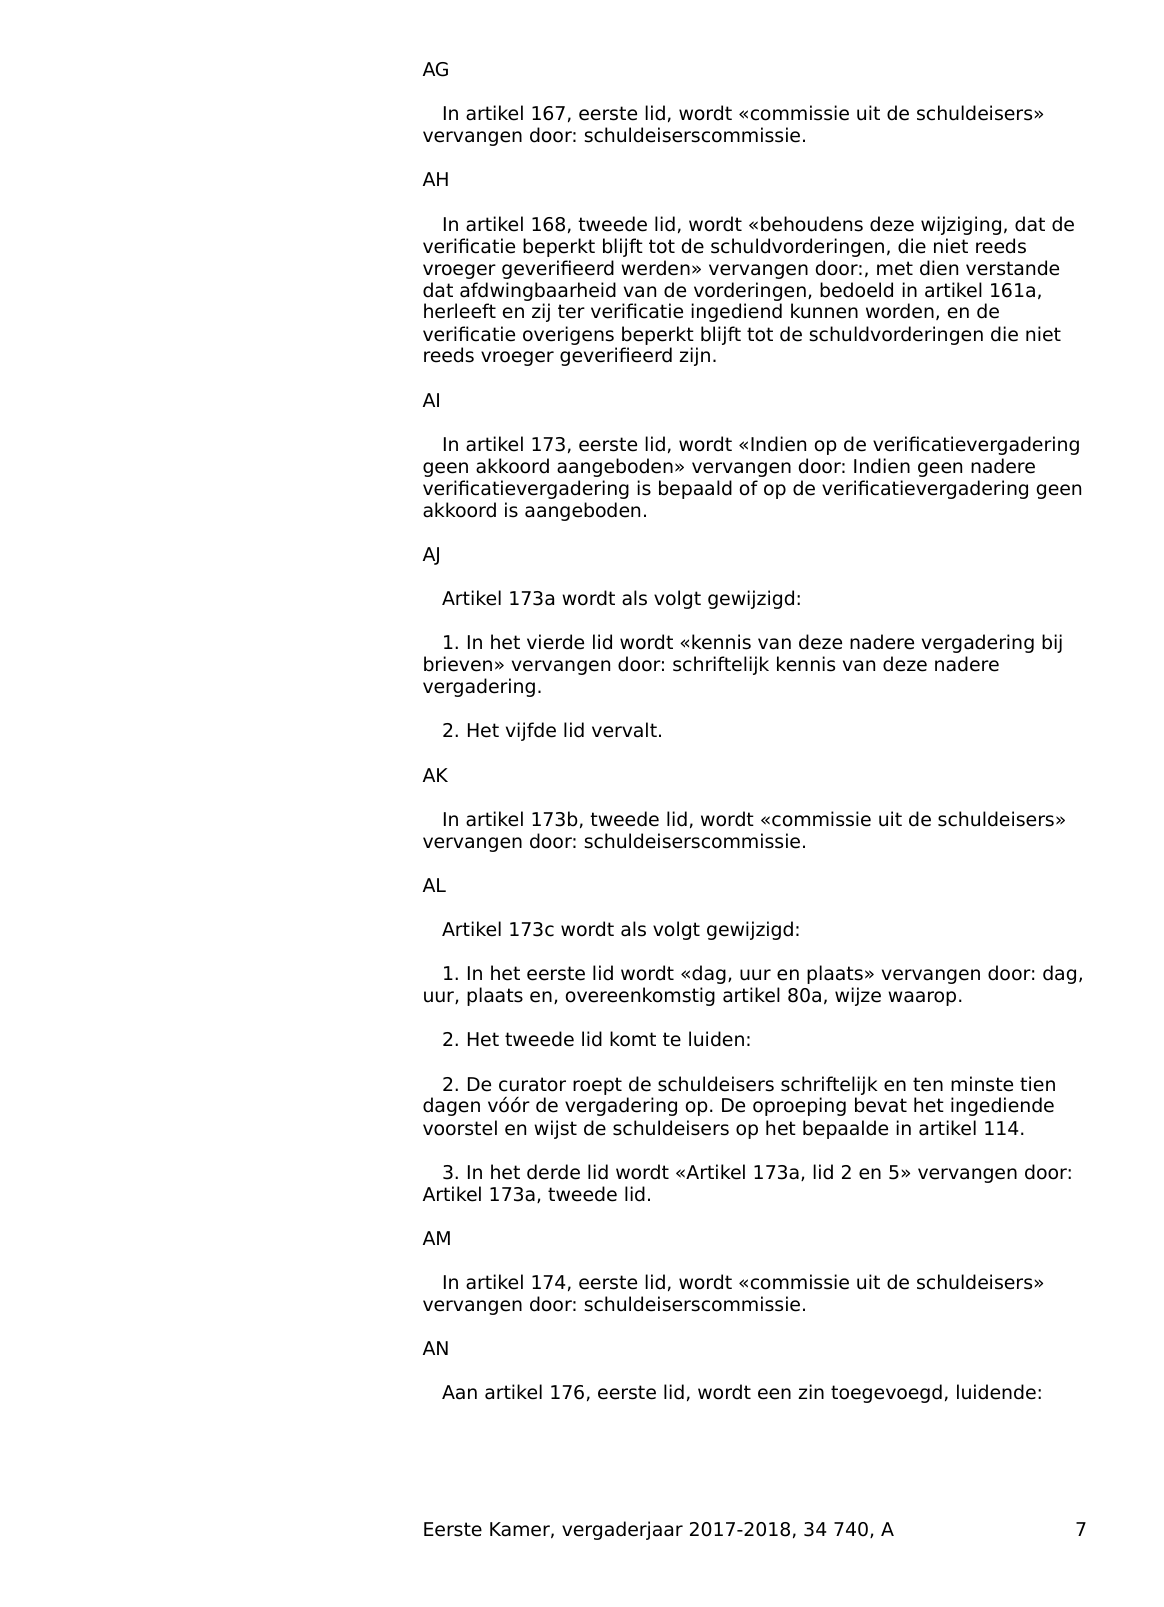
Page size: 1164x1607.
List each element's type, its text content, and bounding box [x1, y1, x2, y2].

text 3. In het derde lid wordt «Artikel 173a, lid 2 en 5» vervangen door: Artikel 173a, tweede lid. [422, 1162, 1087, 1206]
text Artikel 173c wordt als volgt gewijzigd: [422, 919, 1087, 941]
text 1. In het eerste lid wordt «dag, uur en plaats» vervangen door: dag, uur, plaats en, overeenkomstig artikel 80a, wijze waarop. [422, 963, 1087, 1007]
text In artikel 168, tweede lid, wordt «behoudens deze wijziging, dat de verificatie beperkt blijft tot de schuldvorderingen, die niet reeds vroeger geverifieerd werden» vervangen door:, met dien verstande dat afdwingbaarheid van de vorderingen, bedoeld in artikel 161a, herleeft en zij ter verificatie ingediend kunnen worden, en de verificatie overigens beperkt blijft tot de schuldvorderingen die niet reeds vroeger geverifieerd zijn. [422, 213, 1087, 367]
text 2. Het tweede lid komt te luiden: [422, 1029, 1087, 1051]
text Aan artikel 176, eerste lid, wordt een zin toegevoegd, luidende: [422, 1382, 1087, 1404]
text AG [422, 59, 1087, 81]
text 1. In het vierde lid wordt «kennis van deze nadere vergadering bij brieven» vervangen door: schriftelijk kennis van deze nadere vergadering. [422, 632, 1087, 698]
text In artikel 174, eerste lid, wordt «commissie uit de schuldeisers» vervangen door: schuldeiserscommissie. [422, 1272, 1087, 1316]
text Artikel 173a wordt als volgt gewijzigd: [422, 588, 1087, 610]
text 2. De curator roept de schuldeisers schriftelijk en ten minste tien dagen vóór de vergadering op. De oproeping bevat het ingediende voorstel en wijst de schuldeisers op het bepaalde in artikel 114. [422, 1073, 1087, 1139]
text In artikel 167, eerste lid, wordt «commissie uit de schuldeisers» vervangen door: schuldeiserscommissie. [422, 103, 1087, 147]
text AH [422, 169, 1087, 191]
text AK [422, 764, 1087, 786]
text In artikel 173b, tweede lid, wordt «commissie uit de schuldeisers» vervangen door: schuldeiserscommissie. [422, 809, 1087, 853]
text In artikel 173, eerste lid, wordt «Indien op de verificatievergadering geen akkoord aangeboden» vervangen door: Indien geen nadere verificatievergadering is bepaald of op de verificatievergadering geen akkoord is aangeboden. [422, 434, 1087, 522]
text AN [422, 1338, 1087, 1360]
text AJ [422, 544, 1087, 566]
text AM [422, 1228, 1087, 1250]
text AI [422, 389, 1087, 412]
text 2. Het vijfde lid vervalt. [422, 720, 1087, 742]
text AL [422, 875, 1087, 897]
